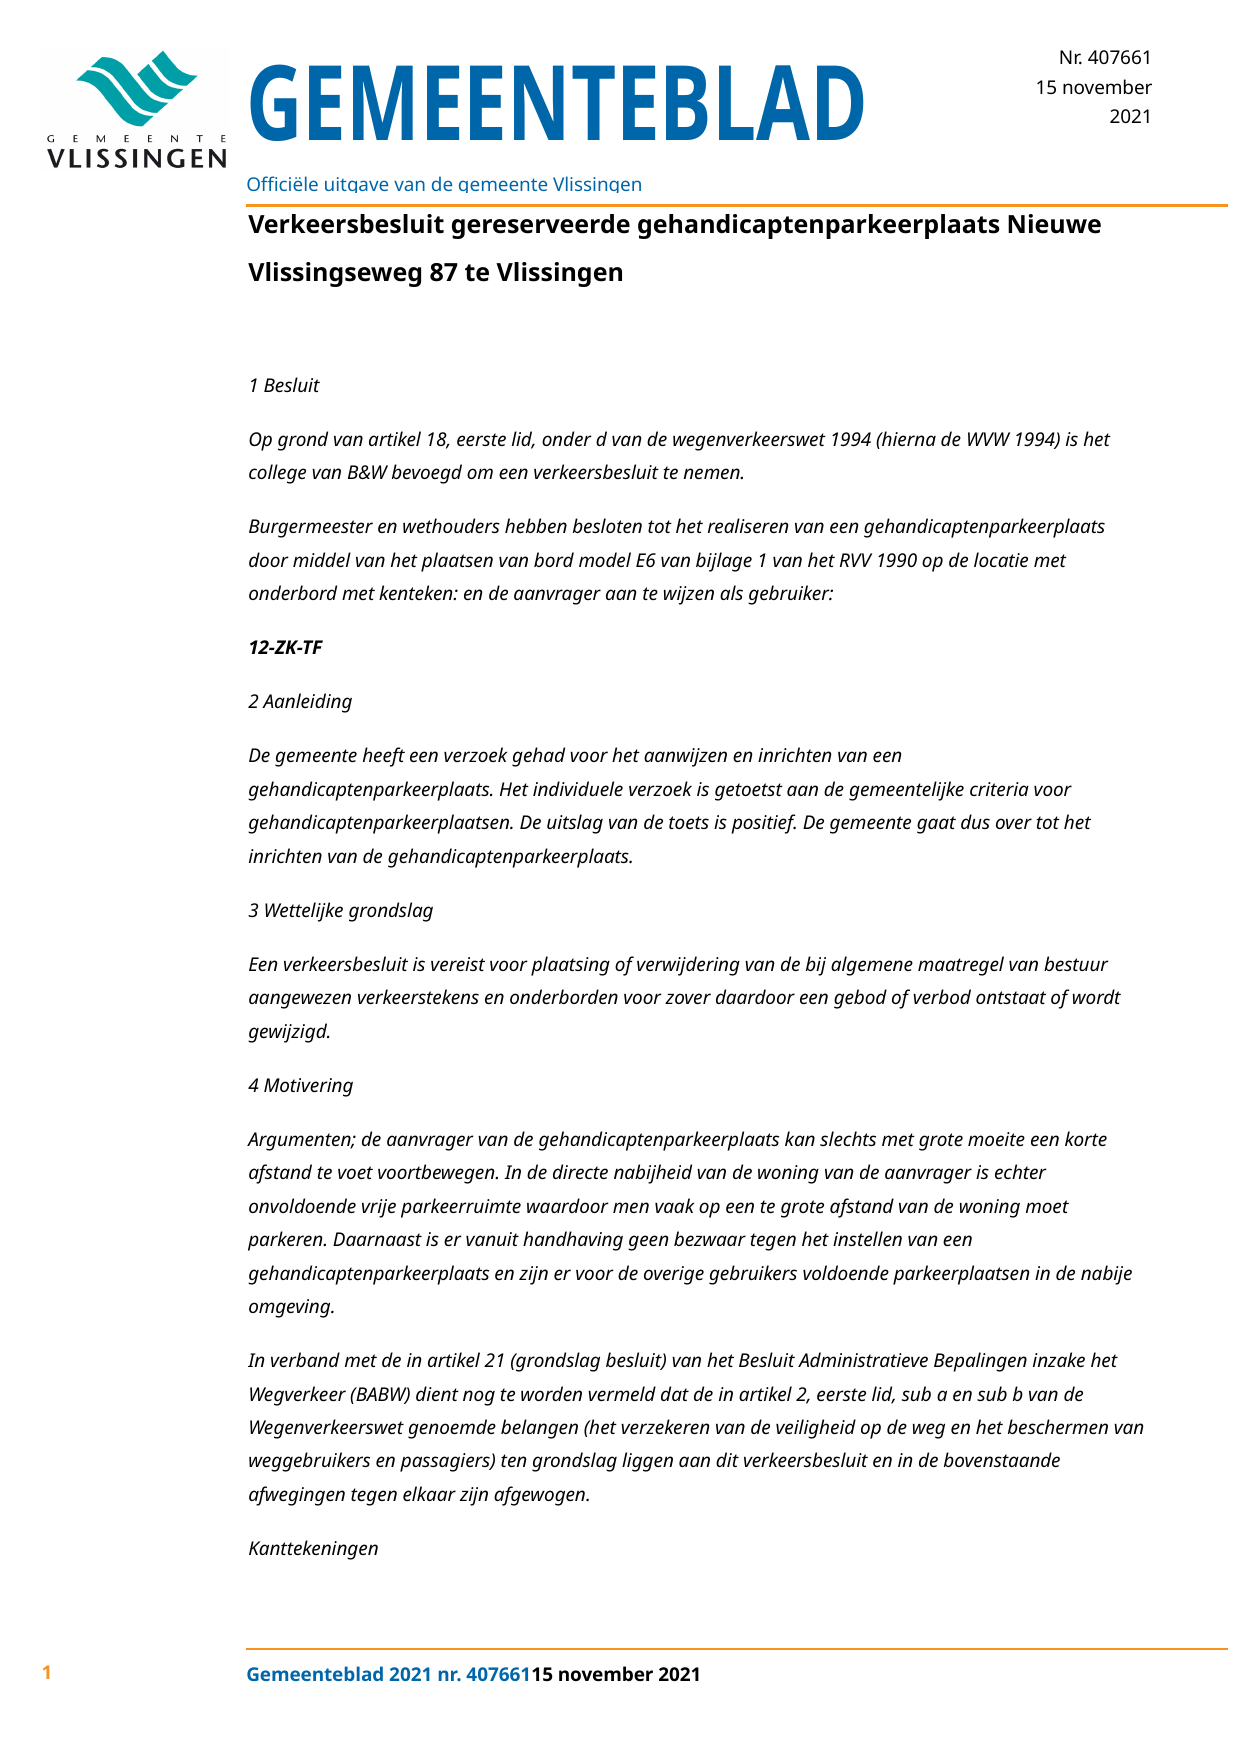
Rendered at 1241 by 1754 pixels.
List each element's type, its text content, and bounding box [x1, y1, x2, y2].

text 3 Wettelijke grondslag [248, 897, 1152, 923]
text 4 Motivering [248, 1072, 1152, 1098]
text In verband met de in artikel 21 (grondslag besluit) van het Besluit Administratieve Bepalingen inzake het Wegverkeer (BABW) dient nog te worden vermeld dat de in artikel 2, eerste lid, sub a en sub b van de Wegenverkeerswet genoemde belangen (het verzekeren van de veiligheid op de weg en het beschermen van weggebruikers en passagiers) ten grondslag liggen aan dit verkeersbesluit en in de bovenstaande afwegingen tegen elkaar zijn afgewogen. [248, 1347, 1152, 1507]
text Kanttekeningen [248, 1535, 1152, 1561]
picture [41, 47, 231, 172]
text De gemeente heeft een verzoek gehad voor het aanwijzen en inrichten van een gehandicaptenparkeerplaats. Het individuele verzoek is getoetst aan de gemeentelijke criteria voor gehandicaptenparkeerplaatsen. De uitslag van de toets is positief. De gemeente gaat dus over tot het inrichten van de gehandicaptenparkeerplaats. [248, 743, 1152, 869]
text Verkeersbesluit gereserveerde gehandicaptenparkeerplaats Nieuwe Vlissingseweg 87 te Vlissingen [248, 207, 1152, 288]
text 12-ZK-TF [248, 634, 1152, 660]
text Op grond van artikel 18, eerste lid, onder d van de wegenverkeerswet 1994 (hierna de WVW 1994) is het college van B&W bevoegd om een verkeersbesluit te nemen. [248, 426, 1152, 485]
text Een verkeersbesluit is vereist voor plaatsing of verwijdering van de bij algemene maatregel van bestuur aangewezen verkeerstekens en onderborden voor zover daardoor een gebod of verbod ontstaat of wordt gewijzigd. [248, 951, 1152, 1044]
text 1 Besluit [248, 372, 1152, 398]
text 2 Aanleiding [248, 688, 1152, 714]
text Burgermeester en wethouders hebben besloten tot het realiseren van een gehandicaptenparkeerplaats door middel van het plaatsen van bord model E6 van bijlage 1 van het RVV 1990 op de locatie met onderbord met kenteken: en de aanvrager aan te wijzen als gebruiker: [248, 513, 1152, 606]
text Argumenten; de aanvrager van de gehandicaptenparkeerplaats kan slechts met grote moeite een korte afstand te voet voortbewegen. In de directe nabijheid van de woning van de aanvrager is echter onvoldoende vrije parkeerruimte waardoor men vaak op een te grote afstand van de woning moet parkeren. Daarnaast is er vanuit handhaving geen bezwaar tegen het instellen van een gehandicaptenparkeerplaats en zijn er voor de overige gebruikers voldoende parkeerplaatsen in de nabije omgeving. [248, 1126, 1152, 1319]
